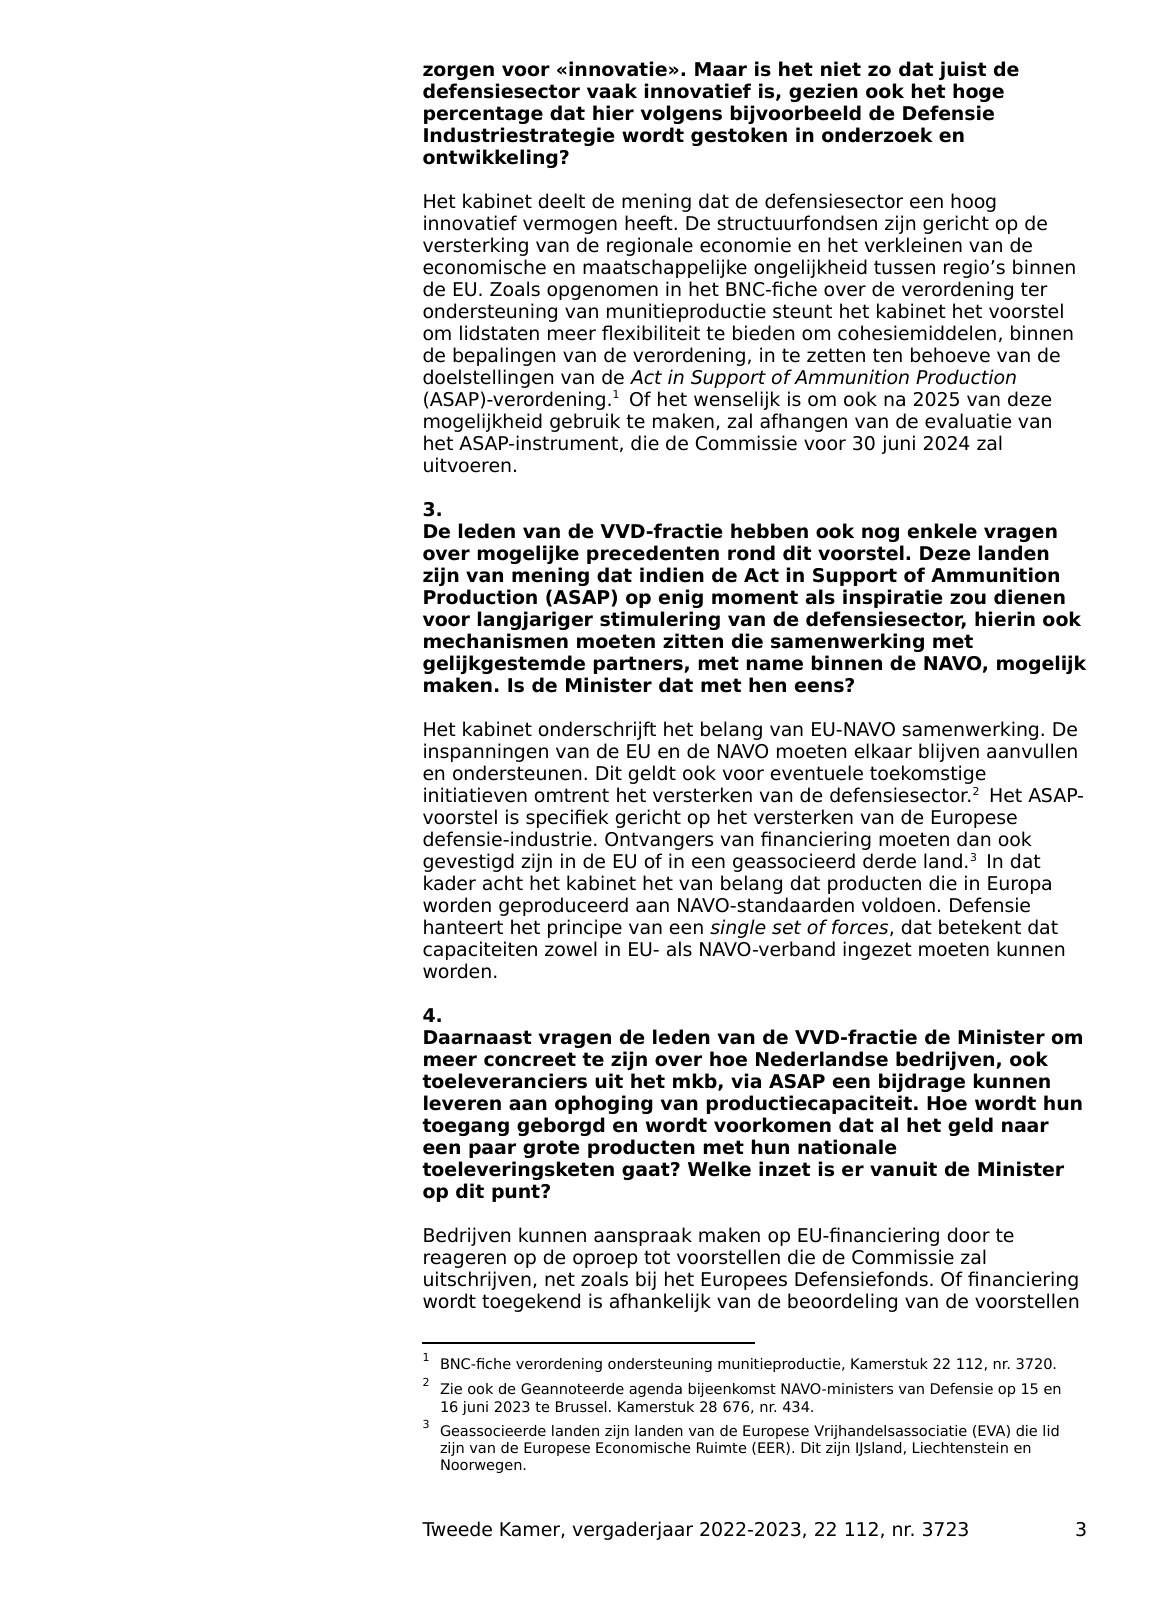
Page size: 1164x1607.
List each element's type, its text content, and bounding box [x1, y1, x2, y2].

text Het kabinet onderschrijft het belang van EU-NAVO samenwerking. De inspanningen van de EU en de NAVO moeten elkaar blijven aanvullen en ondersteunen. Dit geldt ook voor eventuele toekomstige initiatieven omtrent het versterken van de defensiesector. Het ASAP-voorstel is specifiek gericht op het versterken van de Europese defensie-industrie. Ontvangers van financiering moeten dan ook gevestigd zijn in de EU of in een geassocieerd derde land. In dat kader acht het kabinet het van belang dat producten die in Europa worden geproduceerd aan NAVO-standaarden voldoen. Defensie hanteert het principe van een single set of forces, dat betekent dat capaciteiten zowel in EU- als NAVO-verband ingezet moeten kunnen worden. [422, 719, 1087, 983]
text zorgen voor «innovatie». Maar is het niet zo dat juist de defensiesector vaak innovatief is, gezien ook het hoge percentage dat hier volgens bijvoorbeeld de Defensie Industriestrategie wordt gestoken in onderzoek en ontwikkeling? [422, 59, 1087, 169]
text Zie ook de Geannoteerde agenda bijeenkomst NAVO-ministers van Defensie op 15 en 16 juni 2023 te Brussel. Kamerstuk 28 676, nr. 434. [422, 1377, 1087, 1416]
text 3. [422, 499, 1087, 521]
text Geassocieerde landen zijn landen van de Europese Vrijhandelsassociatie (EVA) die lid zijn van de Europese Economische Ruimte (EER). Dit zijn IJsland, Liechtenstein en Noorwegen. [422, 1418, 1087, 1474]
text BNC-fiche verordening ondersteuning munitieproductie, Kamerstuk 22 112, nr. 3720. [422, 1352, 1087, 1374]
text De leden van de VVD-fractie hebben ook nog enkele vragen over mogelijke precedenten rond dit voorstel. Deze landen zijn van mening dat indien de Act in Support of Ammunition Production (ASAP) op enig moment als inspiratie zou dienen voor langjariger stimulering van de defensiesector, hierin ook mechanismen moeten zitten die samenwerking met gelijkgestemde partners, met name binnen de NAVO, mogelijk maken. Is de Minister dat met hen eens? [422, 521, 1087, 697]
text Bedrijven kunnen aanspraak maken op EU-financiering door te reageren op de oproep tot voorstellen die de Commissie zal uitschrijven, net zoals bij het Europees Defensiefonds. Of financiering wordt toegekend is afhankelijk van de beoordeling van de voorstellen [422, 1225, 1087, 1313]
text 4. [422, 1005, 1087, 1027]
text Het kabinet deelt de mening dat de defensiesector een hoog innovatief vermogen heeft. De structuurfondsen zijn gericht op de versterking van de regionale economie en het verkleinen van de economische en maatschappelijke ongelijkheid tussen regio’s binnen de EU. Zoals opgenomen in het BNC-fiche over de verordening ter ondersteuning van munitieproductie steunt het kabinet het voorstel om lidstaten meer flexibiliteit te bieden om cohesiemiddelen, binnen de bepalingen van de verordening, in te zetten ten behoeve van de doelstellingen van de Act in Support of Ammunition Production (ASAP)-verordening. Of het wenselijk is om ook na 2025 van deze mogelijkheid gebruik te maken, zal afhangen van de evaluatie van het ASAP-instrument, die de Commissie voor 30 juni 2024 zal uitvoeren. [422, 191, 1087, 477]
text Daarnaast vragen de leden van de VVD-fractie de Minister om meer concreet te zijn over hoe Nederlandse bedrijven, ook toeleveranciers uit het mkb, via ASAP een bijdrage kunnen leveren aan ophoging van productiecapaciteit. Hoe wordt hun toegang geborgd en wordt voorkomen dat al het geld naar een paar grote producten met hun nationale toeleveringsketen gaat? Welke inzet is er vanuit de Minister op dit punt? [422, 1027, 1087, 1203]
